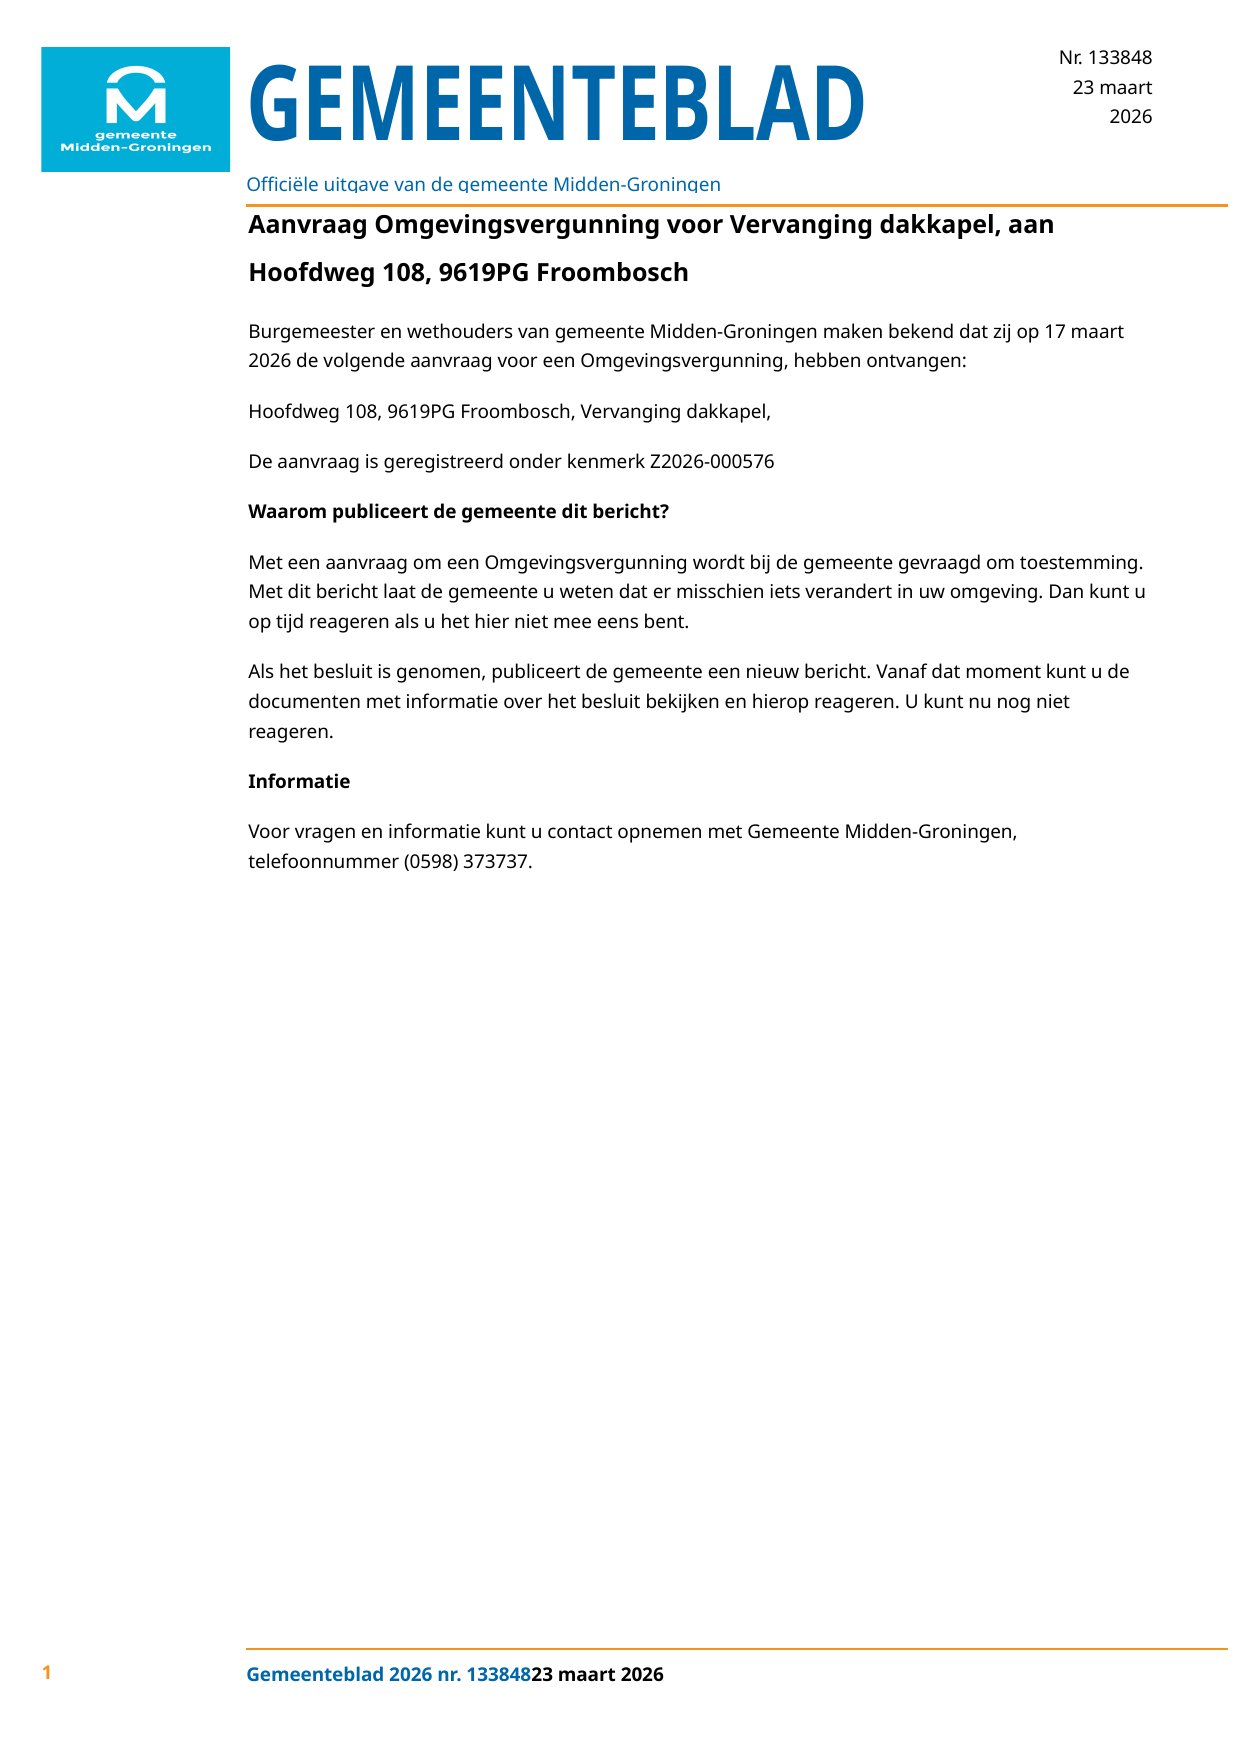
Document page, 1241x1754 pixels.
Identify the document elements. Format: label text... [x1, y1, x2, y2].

picture [108, 66, 164, 82]
text Aanvraag Omgevingsvergunning voor Vervanging dakkapel, aan Hoofdweg 108, 9619PG Froombosch [248, 207, 1152, 288]
picture [107, 89, 165, 122]
text Waarom publiceert de gemeente dit bericht? [248, 499, 1152, 524]
picture [184, 146, 190, 153]
text Hoofdweg 108, 9619PG Froombosch, Vervanging dakkapel, [248, 398, 1152, 424]
text Met een aanvraag om een Omgevingsvergunning wordt bij de gemeente gevraagd om toestemming. Met dit bericht laat de gemeente u weten dat er misschien iets verandert in uw omgeving. Dan kunt u op tijd reageren als u het hier niet mee eens bent. [248, 549, 1152, 634]
text De aanvraag is geregistreerd onder kenmerk Z2026-000576 [248, 448, 1152, 474]
text Als het besluit is genomen, publiceert de gemeente een nieuw bericht. Vanaf dat moment kunt u de documenten met informatie over het besluit bekijken en hierop reageren. U kunt nu nog niet reageren. [248, 659, 1152, 744]
text Voor vragen en informatie kunt u contact opnemen met Gemeente Midden-Groningen, telefoonnummer (0598) 373737. [248, 819, 1152, 874]
text Burgemeester en wethouders van gemeente Midden-Groningen maken bekend dat zij op 17 maart 2026 de volgende aanvraag voor een Omgevingsvergunning, hebben ontvangen: [248, 318, 1152, 373]
text Informatie [248, 768, 1152, 794]
